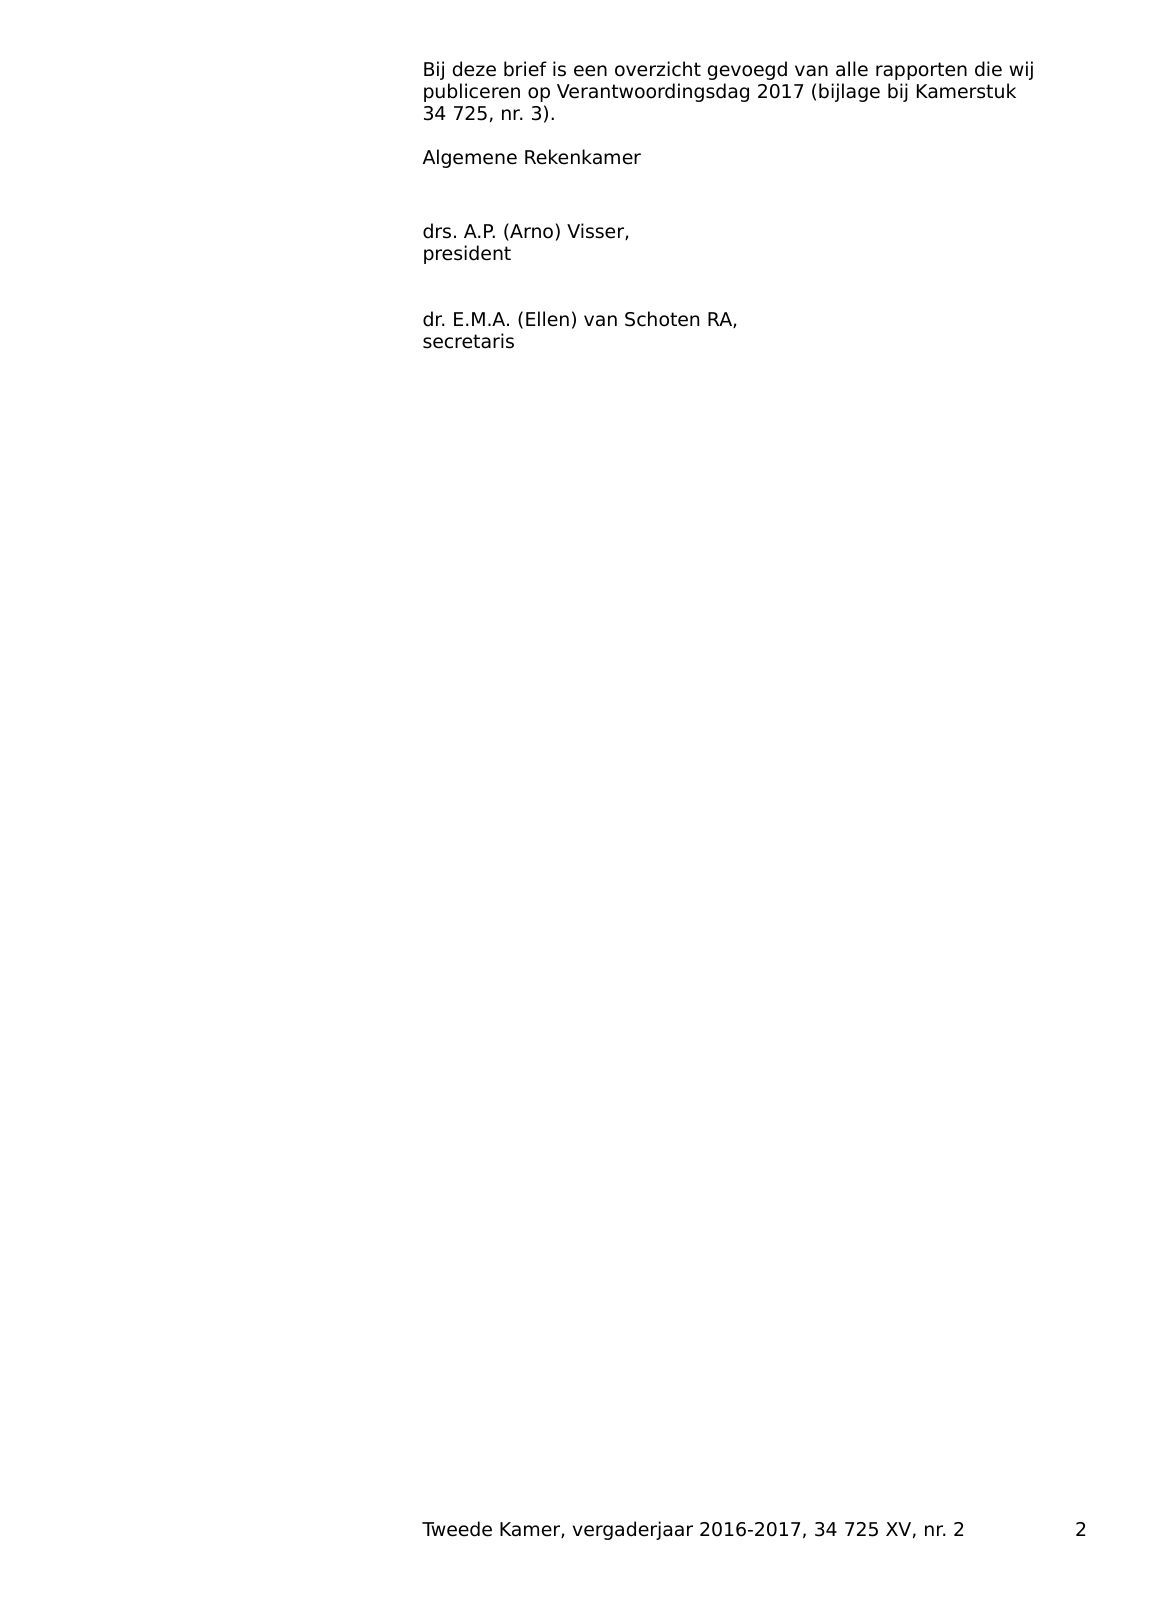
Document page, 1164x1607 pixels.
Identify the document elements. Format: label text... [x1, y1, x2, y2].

text Bij deze brief is een overzicht gevoegd van alle rapporten die wij publiceren op Verantwoordingsdag 2017 (bijlage bij Kamerstuk 34 725, nr. 3). [422, 59, 1087, 125]
text drs. A.P. (Arno) Visser, president [422, 199, 1087, 265]
text dr. E.M.A. (Ellen) van Schoten RA, secretaris [422, 287, 1087, 353]
text Algemene Rekenkamer [422, 147, 1087, 169]
